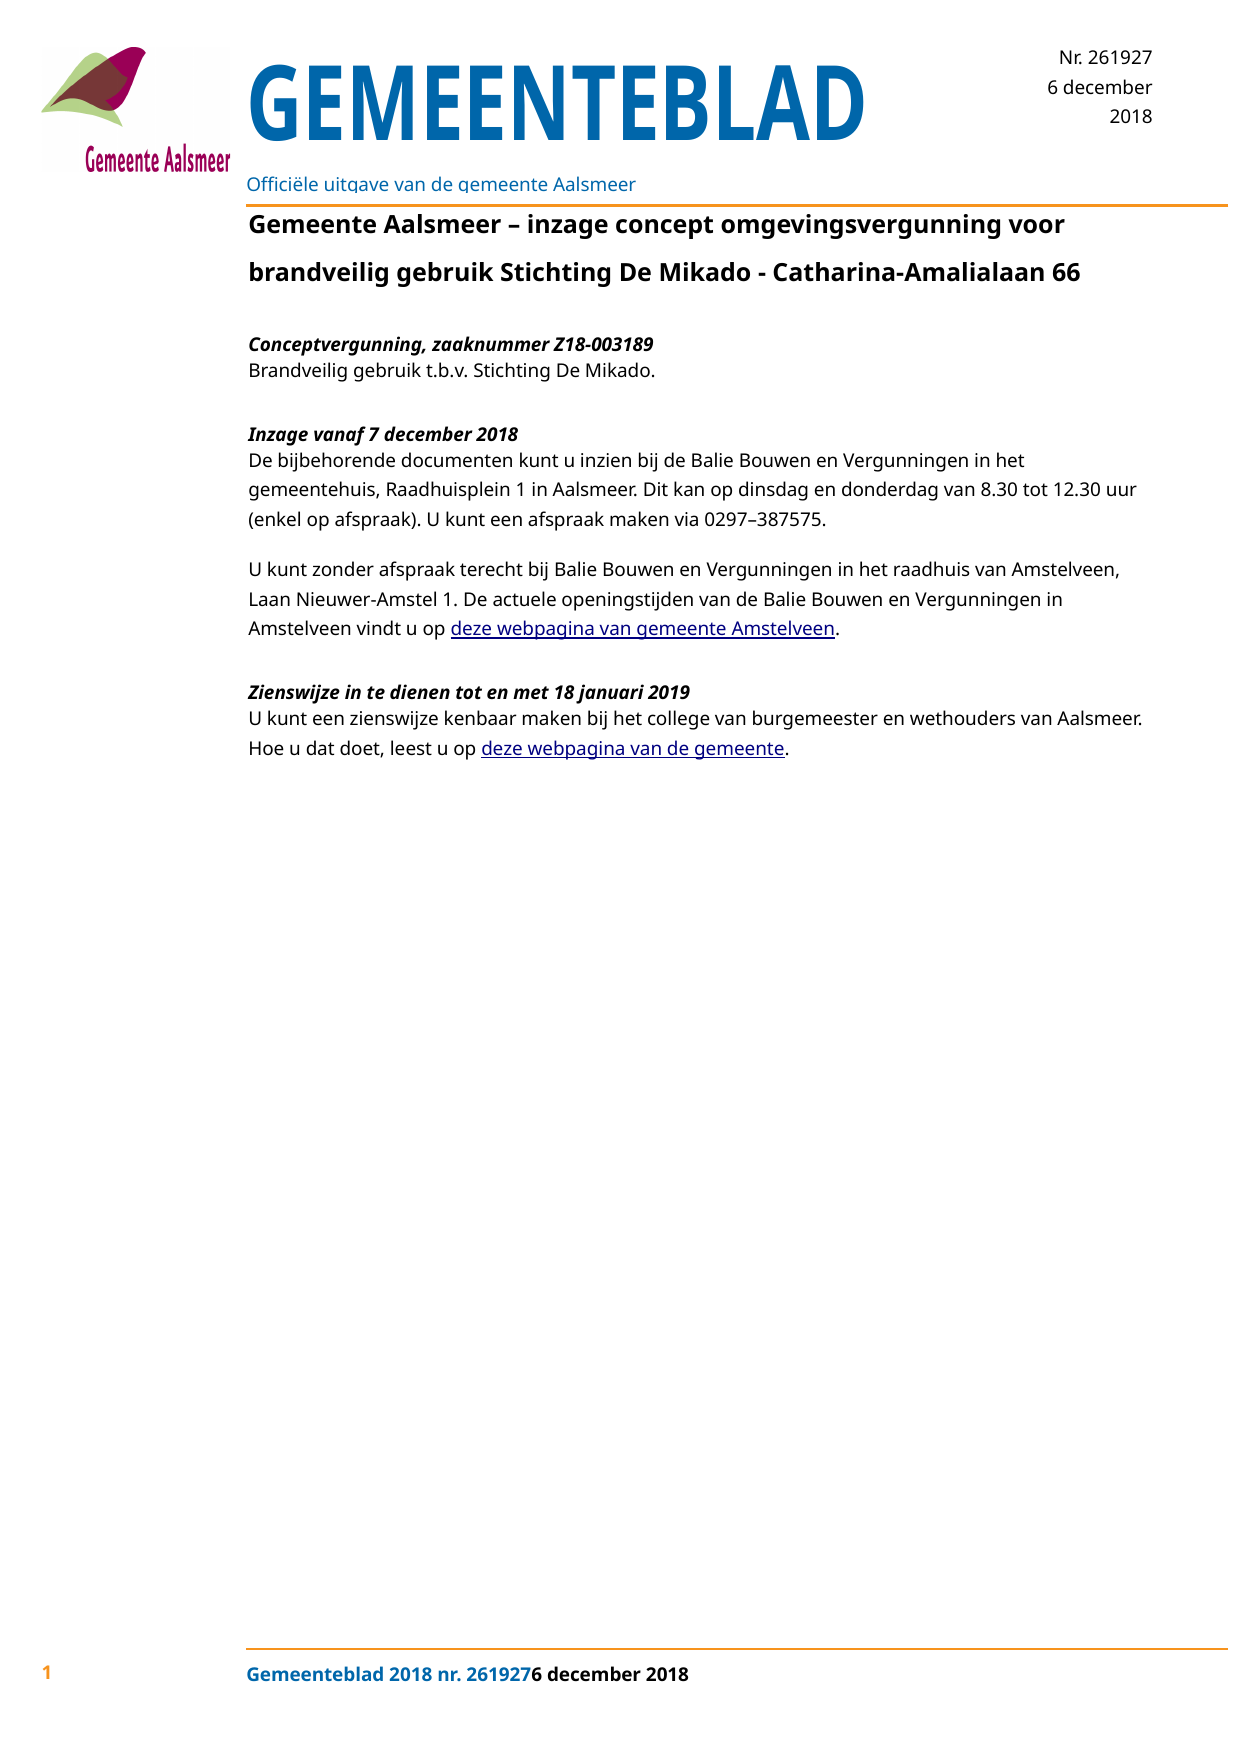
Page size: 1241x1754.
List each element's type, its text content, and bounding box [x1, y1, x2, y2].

text Brandveilig gebruik t.b.v. Stichting De Mikado. [248, 357, 1152, 383]
text U kunt zonder afspraak terecht bij Balie Bouwen en Vergunningen in het raadhuis van Amstelveen, Laan Nieuwer-Amstel 1. De actuele openingstijden van de Balie Bouwen en Vergunningen in Amstelveen vindt u op deze webpagina van gemeente Amstelveen. [248, 556, 1152, 641]
text Inzage vanaf 7 december 2018 [248, 421, 1152, 447]
text De bijbehorende documenten kunt u inzien bij de Balie Bouwen en Vergunningen in het gemeentehuis, Raadhuisplein 1 in Aalsmeer. Dit kan op dinsdag en donderdag van 8.30 tot 12.30 uur (enkel op afspraak). U kunt een afspraak maken via 0297–387575. [248, 447, 1152, 532]
text Gemeente Aalsmeer – inzage concept omgevingsvergunning voor brandveilig gebruik Stichting De Mikado - Catharina-Amalialaan 66 [248, 207, 1152, 288]
picture [41, 47, 231, 172]
text U kunt een zienswijze kenbaar maken bij het college van burgemeester en wethouders van Aalsmeer. Hoe u dat doet, leest u op deze webpagina van de gemeente. [248, 705, 1152, 761]
text Conceptvergunning, zaaknummer Z18-003189 [248, 331, 1152, 357]
text Zienswijze in te dienen tot en met 18 januari 2019 [248, 679, 1152, 705]
